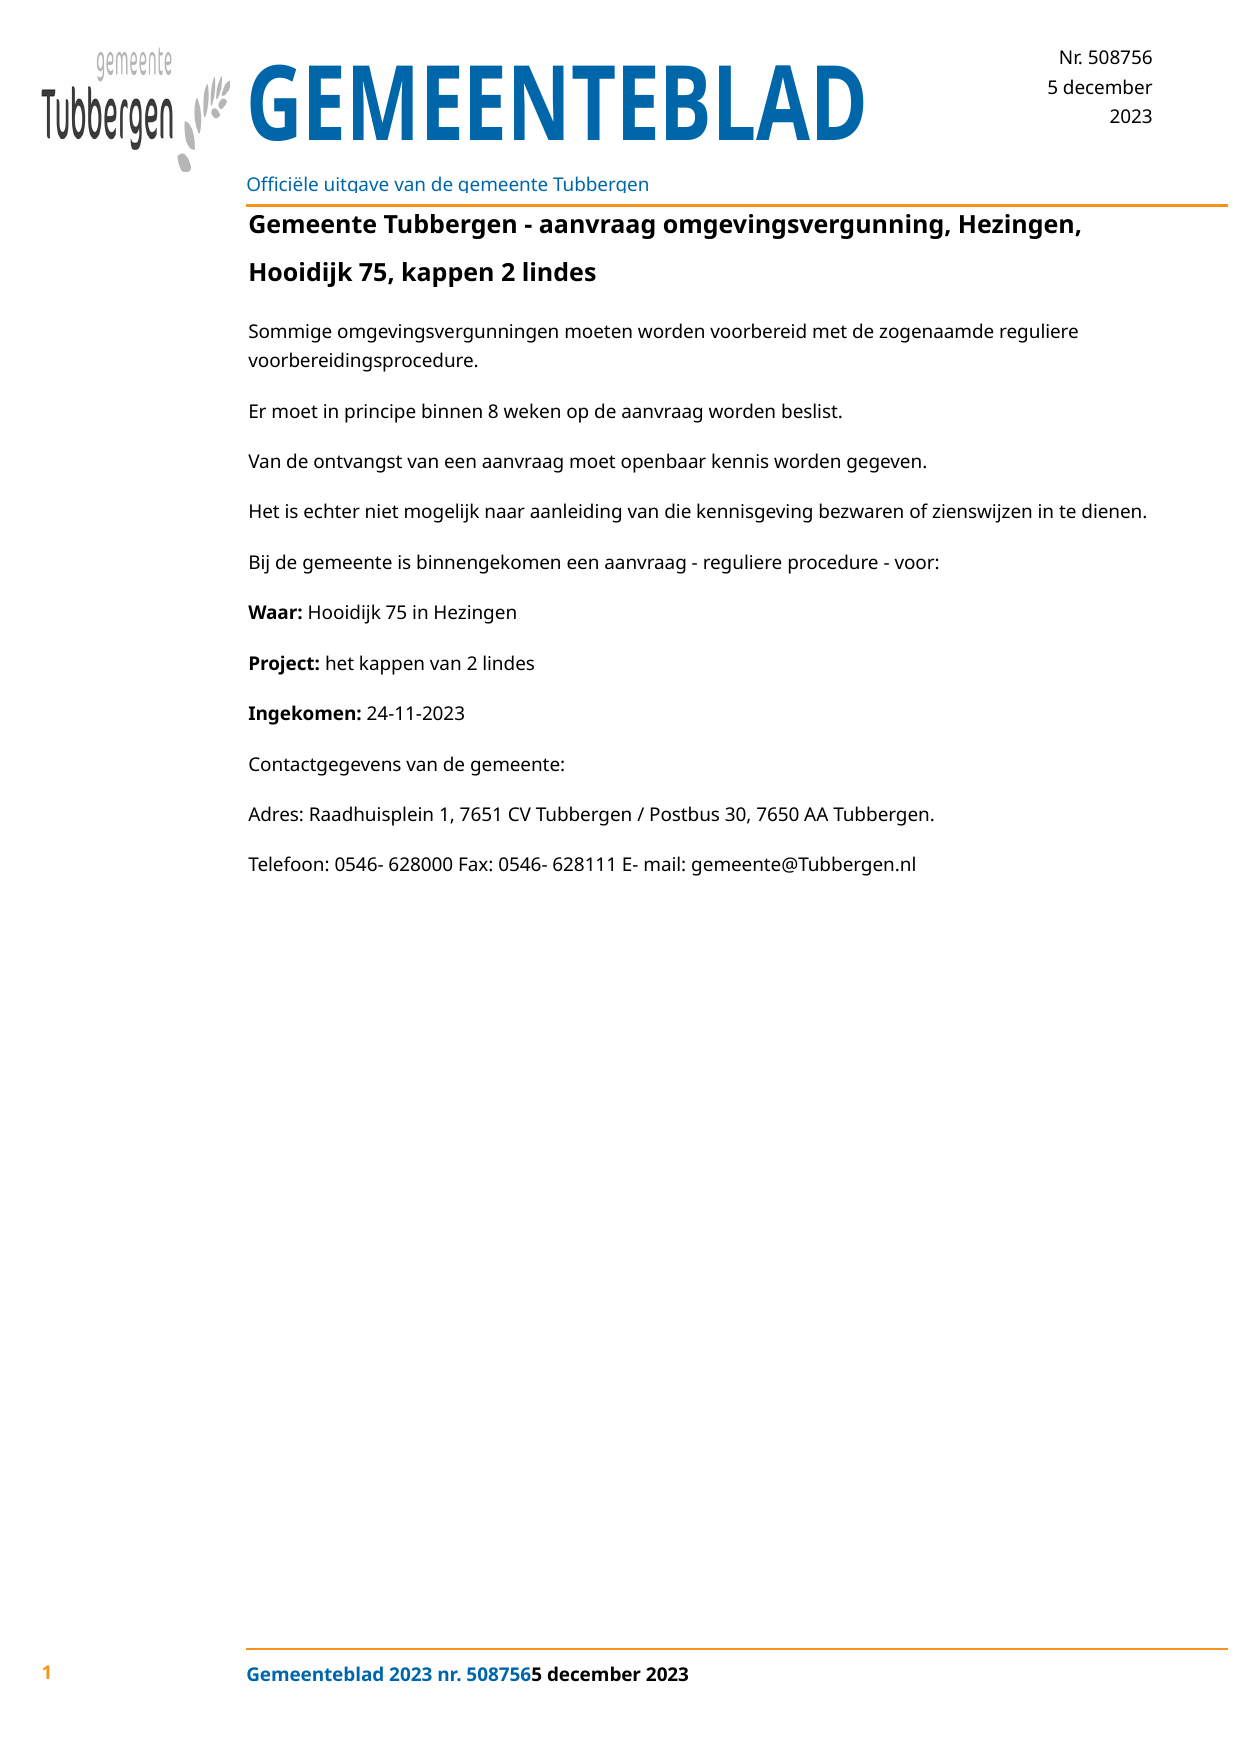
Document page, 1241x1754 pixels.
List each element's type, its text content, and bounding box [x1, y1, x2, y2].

text Telefoon: 0546- 628000 Fax: 0546- 628111 E- mail: gemeente@Tubbergen.nl [248, 852, 1152, 877]
text Waar: Hooidijk 75 in Hezingen [248, 599, 1152, 625]
text Ingekomen: 24-11-2023 [248, 700, 1152, 726]
text Sommige omgevingsvergunningen moeten worden voorbereid met de zogenaamde reguliere voorbereidingsprocedure. [248, 318, 1152, 373]
text Adres: Raadhuisplein 1, 7651 CV Tubbergen / Postbus 30, 7650 AA Tubbergen. [248, 801, 1152, 827]
text Er moet in principe binnen 8 weken op de aanvraag worden beslist. [248, 398, 1152, 424]
text Bij de gemeente is binnengekomen een aanvraag - reguliere procedure - voor: [248, 549, 1152, 575]
text Contactgegevens van de gemeente: [248, 751, 1152, 777]
picture [41, 47, 231, 172]
text Het is echter niet mogelijk naar aanleiding van die kennisgeving bezwaren of zienswijzen in te dienen. [248, 499, 1152, 524]
text Project: het kappen van 2 lindes [248, 650, 1152, 676]
text Van de ontvangst van een aanvraag moet openbaar kennis worden gegeven. [248, 448, 1152, 474]
text Gemeente Tubbergen - aanvraag omgevingsvergunning, Hezingen, Hooidijk 75, kappen 2 lindes [248, 207, 1152, 288]
